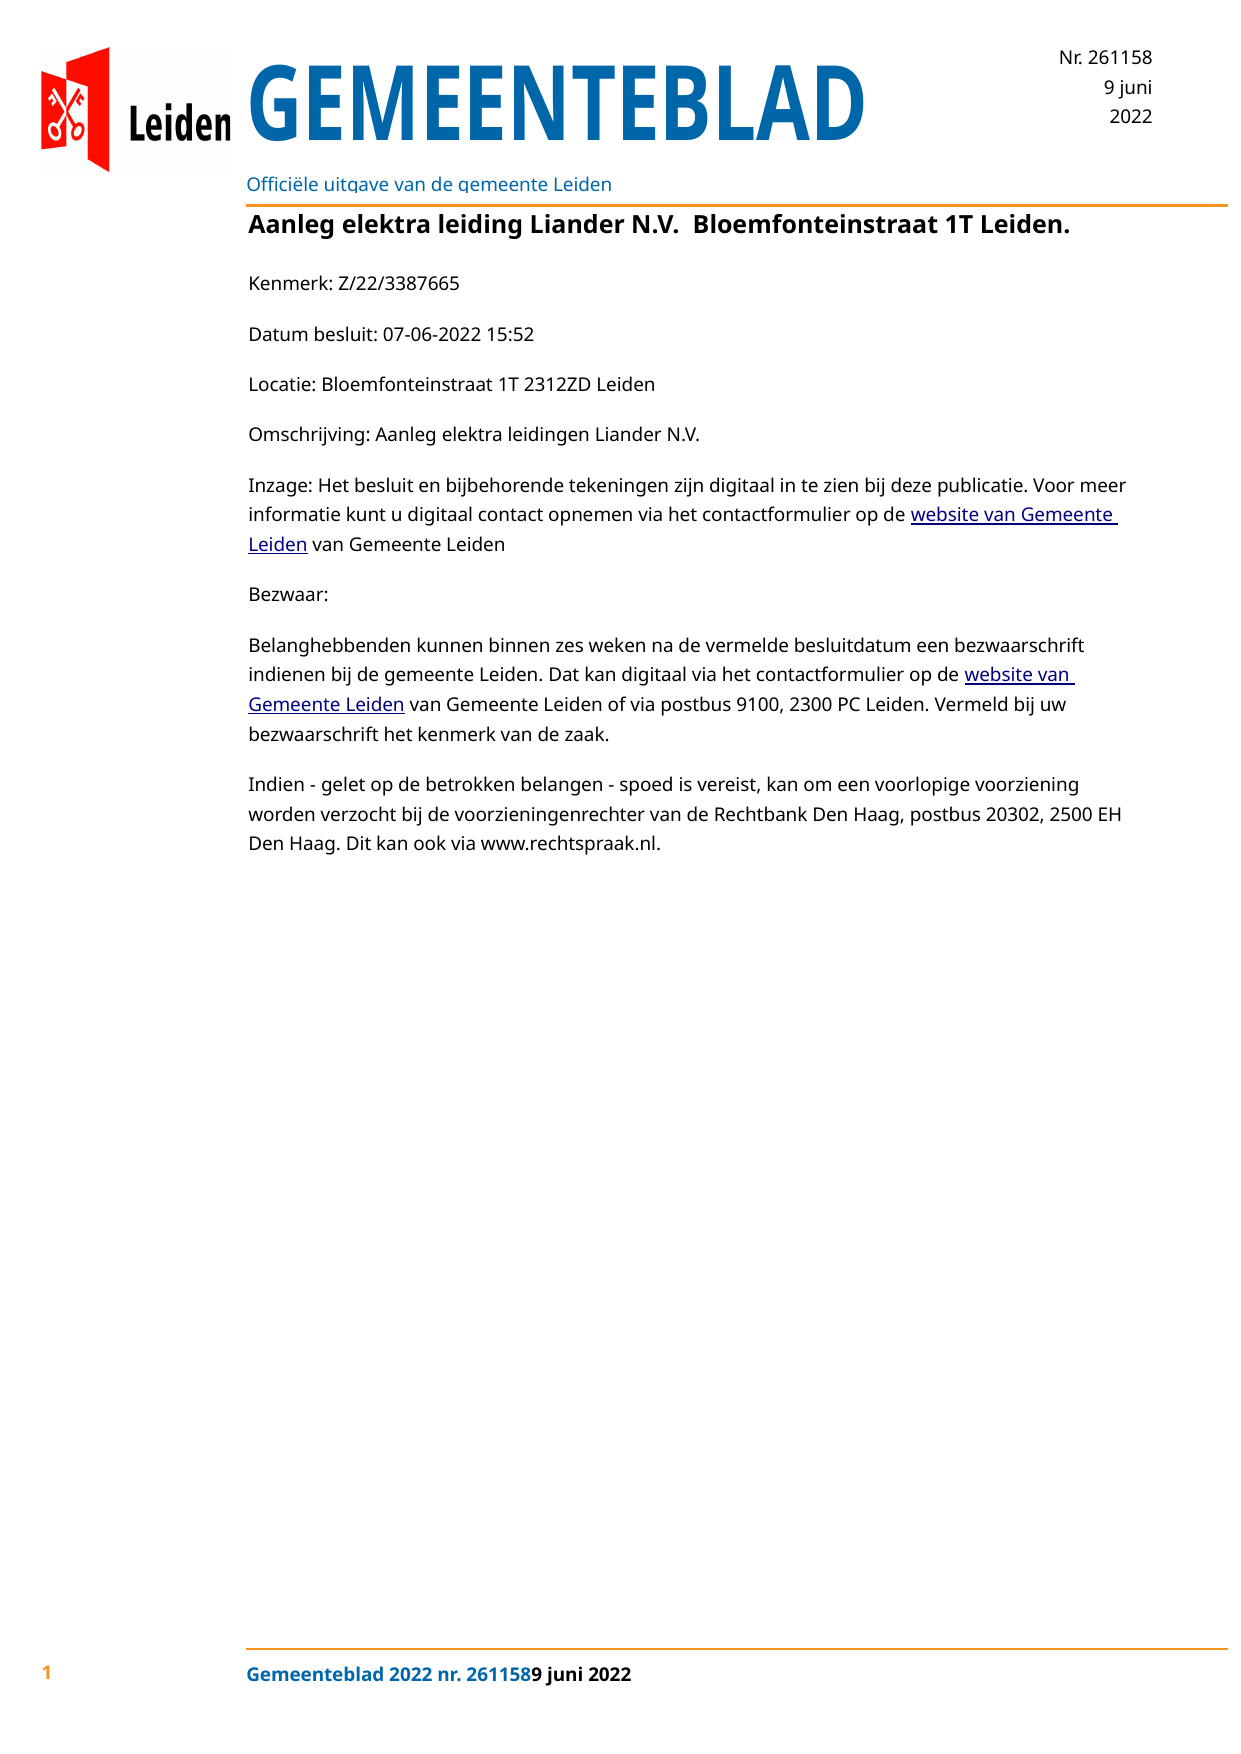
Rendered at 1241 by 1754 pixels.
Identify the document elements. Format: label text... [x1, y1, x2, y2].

text Datum besluit: 07-06-2022 15:52 [248, 321, 1152, 346]
text Bezwaar: [248, 582, 1152, 607]
text Inzage: Het besluit en bijbehorende tekeningen zijn digitaal in te zien bij deze publicatie. Voor meer informatie kunt u digitaal contact opnemen via het contactformulier op de website van Gemeente Leiden van Gemeente Leiden [248, 472, 1152, 557]
picture [41, 47, 231, 172]
text Aanleg elektra leiding Liander N.V. Bloemfonteinstraat 1T Leiden. [248, 207, 1152, 241]
text Omschrijving: Aanleg elektra leidingen Liander N.V. [248, 422, 1152, 447]
text Indien - gelet op de betrokken belangen - spoed is vereist, kan om een voorlopige voorziening worden verzocht bij de voorzieningenrechter van de Rechtbank Den Haag, postbus 20302, 2500 EH Den Haag. Dit kan ook via www.rechtspraak.nl. [248, 771, 1152, 856]
text Belanghebbenden kunnen binnen zes weken na de vermelde besluitdatum een bezwaarschrift indienen bij de gemeente Leiden. Dat kan digitaal via het contactformulier op de website van Gemeente Leiden van Gemeente Leiden of via postbus 9100, 2300 PC Leiden. Vermeld bij uw bezwaarschrift het kenmerk van de zaak. [248, 632, 1152, 746]
text Locatie: Bloemfonteinstraat 1T 2312ZD Leiden [248, 371, 1152, 397]
text Kenmerk: Z/22/3387665 [248, 270, 1152, 296]
